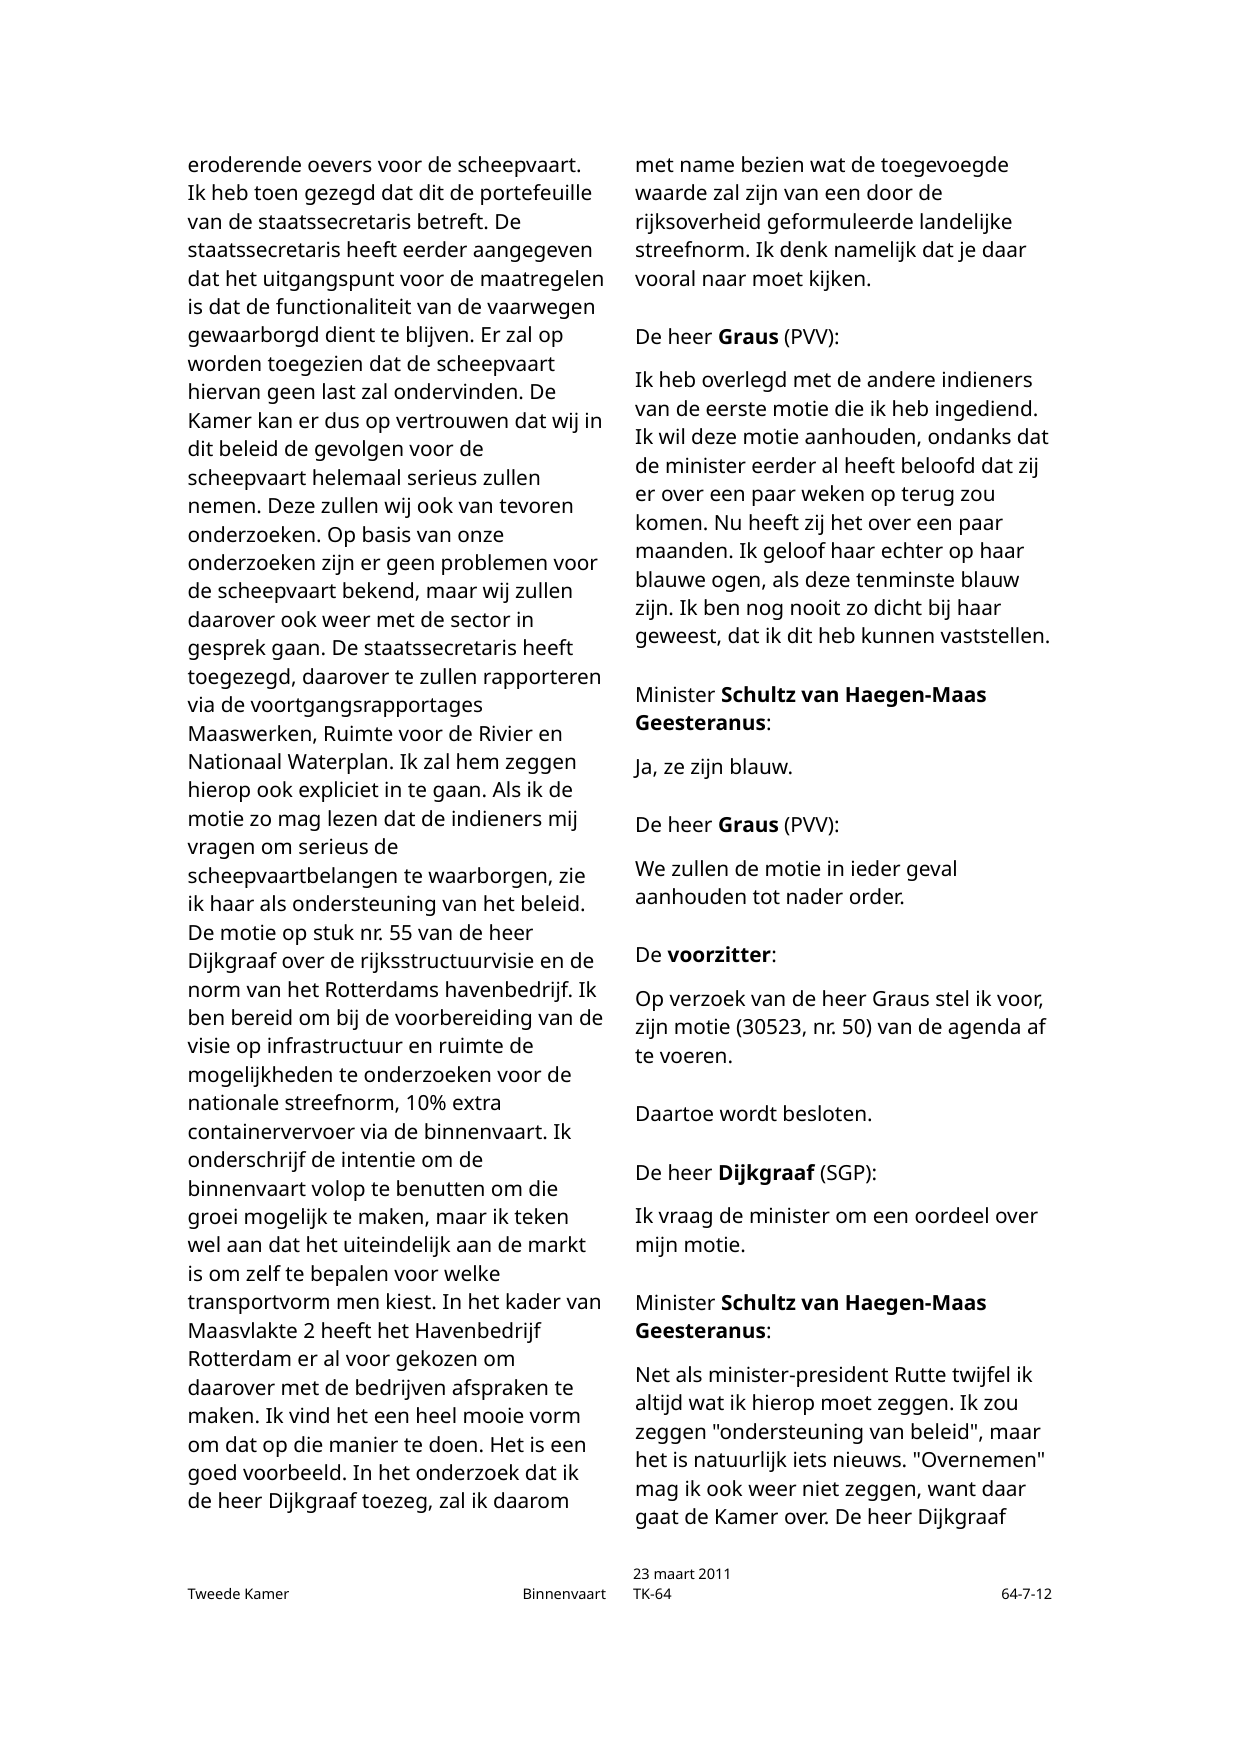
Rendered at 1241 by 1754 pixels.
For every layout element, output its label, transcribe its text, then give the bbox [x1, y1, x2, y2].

text Ja, ze zijn blauw. [635, 752, 1053, 780]
text De heer Graus (PVV): [635, 810, 1053, 839]
text Daartoe wordt besloten. [635, 1099, 1053, 1128]
text De heer Dijkgraaf (SGP): [635, 1158, 1053, 1186]
text De voorzitter: [635, 941, 1053, 969]
text Ik heb overlegd met de andere indieners van de eerste motie die ik heb ingediend. Ik wil deze motie aanhouden, ondanks dat de minister eerder al heeft beloofd dat zij er over een paar weken op terug zou komen. Nu heeft zij het over een paar maanden. Ik geloof haar echter op haar blauwe ogen, als deze tenminste blauw zijn. Ik ben nog nooit zo dicht bij haar geweest, dat ik dit heb kunnen vaststellen. [635, 366, 1053, 650]
text De motie op stuk nr. 55 van de heer Dijkgraaf over de rijksstructuurvisie en de norm van het Rotterdams havenbedrijf. Ik ben bereid om bij de voorbereiding van de visie op infrastructuur en ruimte de mogelijkheden te onderzoeken voor de nationale streefnorm, 10% extra containervervoer via de binnenvaart. Ik onderschrijf de intentie om de binnenvaart volop te benutten om die groei mogelijk te maken, maar ik teken wel aan dat het uiteindelijk aan de markt is om zelf te bepalen voor welke transportvorm men kiest. In het kader van Maasvlakte 2 heeft het Havenbedrijf Rotterdam er al voor gekozen om daarover met de bedrijven afspraken te maken. Ik vind het een heel mooie vorm om dat op die manier te doen. Het is een goed voorbeeld. In het onderzoek dat ik de heer Dijkgraaf toezeg, zal ik daarom [187, 918, 605, 1515]
text Minister Schultz van Haegen-Maas Geesteranus: [635, 1288, 1053, 1345]
text eroderende oevers voor de scheepvaart. Ik heb toen gezegd dat dit de portefeuille van de staatssecretaris betreft. De staatssecretaris heeft eerder aangegeven dat het uitgangspunt voor de maatregelen is dat de functionaliteit van de vaarwegen gewaarborgd dient te blijven. Er zal op worden toegezien dat de scheepvaart hiervan geen last zal ondervinden. De Kamer kan er dus op vertrouwen dat wij in dit beleid de gevolgen voor de scheepvaart helemaal serieus zullen nemen. Deze zullen wij ook van tevoren onderzoeken. Op basis van onze onderzoeken zijn er geen problemen voor de scheepvaart bekend, maar wij zullen daarover ook weer met de sector in gesprek gaan. De staatssecretaris heeft toegezegd, daarover te zullen rapporteren via de voortgangsrapportages Maaswerken, Ruimte voor de Rivier en Nationaal Waterplan. Ik zal hem zeggen hierop ook expliciet in te gaan. Als ik de motie zo mag lezen dat de indieners mij vragen om serieus de scheepvaartbelangen te waarborgen, zie ik haar als ondersteuning van het beleid. [187, 150, 605, 918]
text Ik vraag de minister om een oordeel over mijn motie. [635, 1201, 1053, 1258]
text De heer Graus (PVV): [635, 322, 1053, 351]
text Op verzoek van de heer Graus stel ik voor, zijn motie (30523, nr. 50) van de agenda af te voeren. [635, 984, 1053, 1069]
text Minister Schultz van Haegen-Maas Geesteranus: [635, 680, 1053, 737]
text Net als minister-president Rutte twijfel ik altijd wat ik hierop moet zeggen. Ik zou zeggen "ondersteuning van beleid", maar het is natuurlijk iets nieuws. "Overnemen" mag ik ook weer niet zeggen, want daar gaat de Kamer over. De heer Dijkgraaf [635, 1360, 1053, 1531]
text met name bezien wat de toegevoegde waarde zal zijn van een door de rijksoverheid geformuleerde landelijke streefnorm. Ik denk namelijk dat je daar vooral naar moet kijken. [635, 150, 1053, 292]
text We zullen de motie in ieder geval aanhouden tot nader order. [635, 854, 1053, 911]
